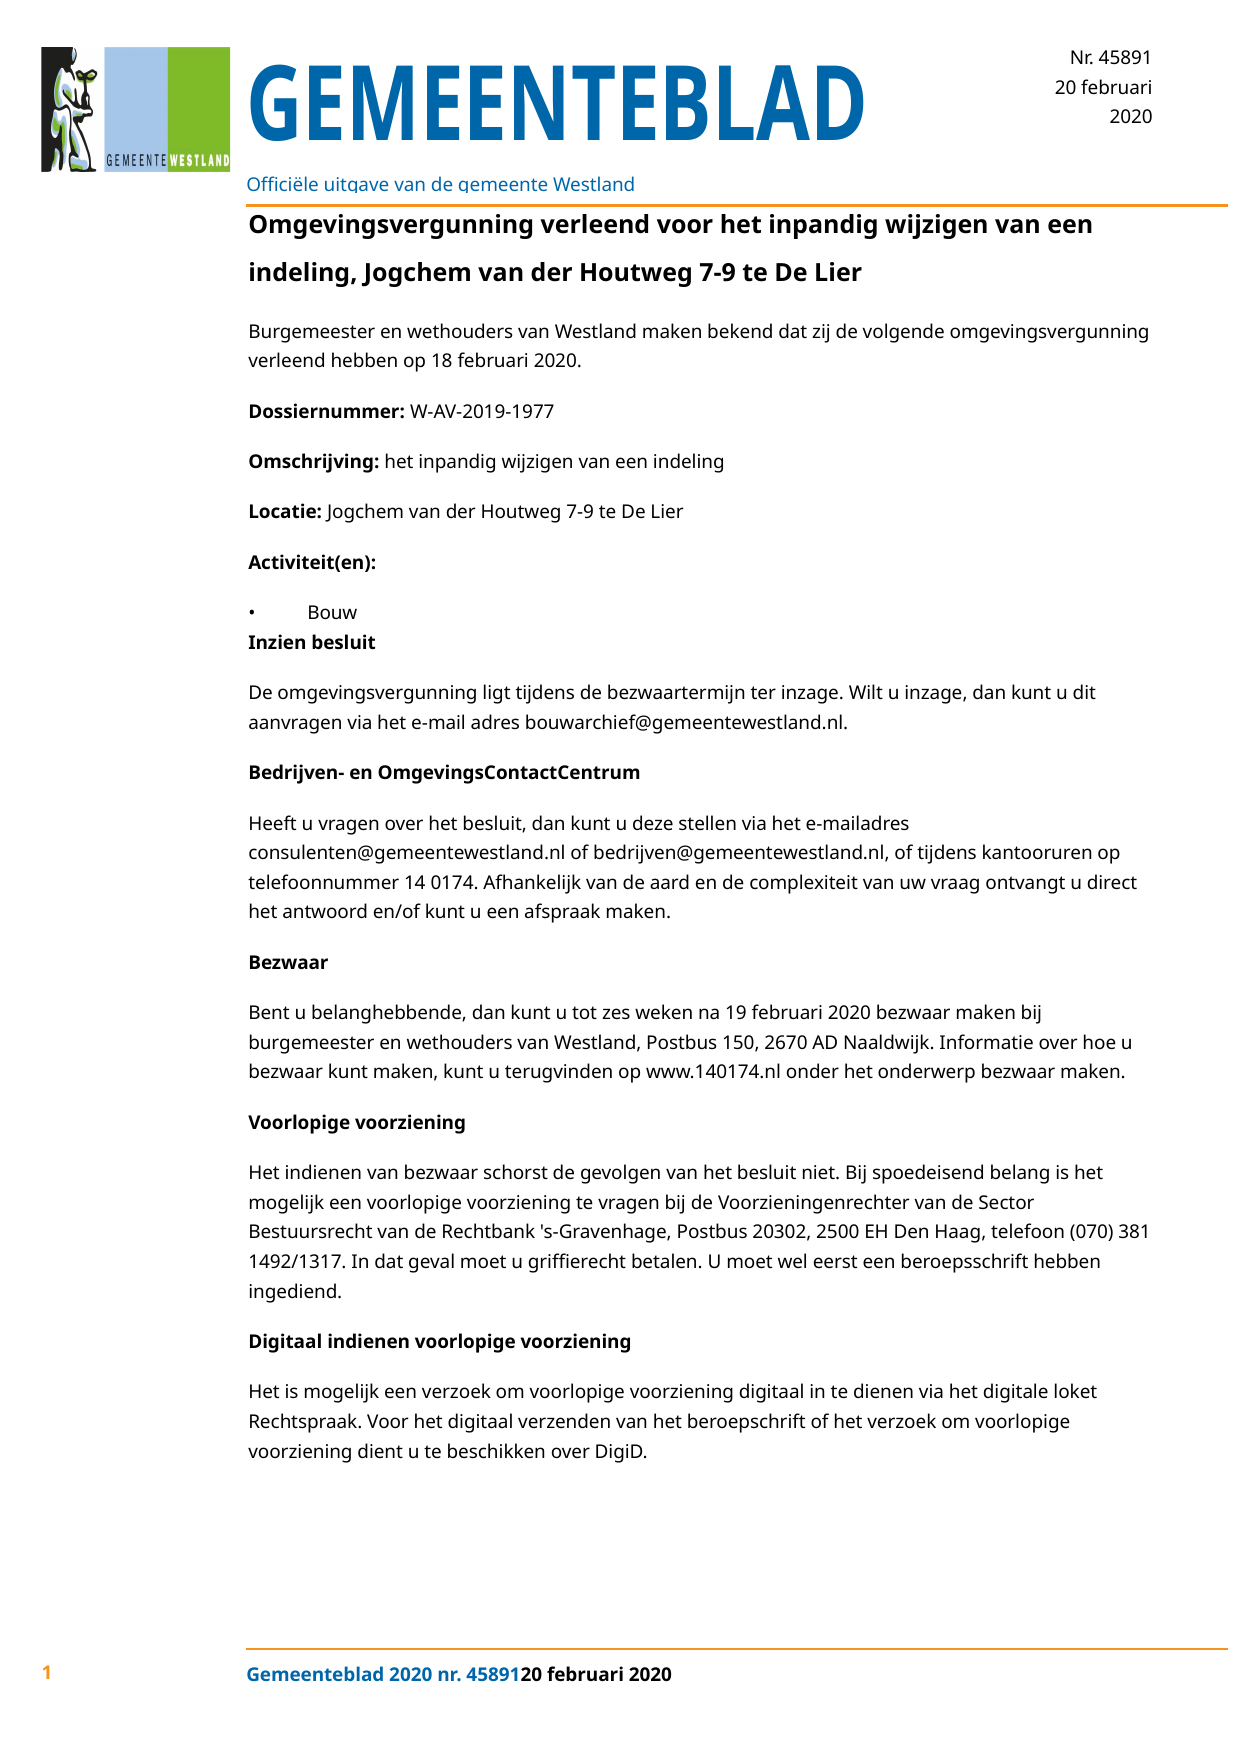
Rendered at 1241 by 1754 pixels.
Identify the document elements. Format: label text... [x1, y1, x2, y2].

text Inzien besluit [248, 629, 1152, 655]
list Bouw [248, 599, 1152, 625]
text Het is mogelijk een verzoek om voorlopige voorziening digitaal in te dienen via het digitale loket Rechtspraak. Voor het digitaal verzenden van het beroepschrift of het verzoek om voorlopige voorziening dient u te beschikken over DigiD. [248, 1379, 1152, 1464]
text Voorlopige voorziening [248, 1109, 1152, 1135]
text Heeft u vragen over het besluit, dan kunt u deze stellen via het e-mailadres consulenten@gemeentewestland.nl of bedrijven@gemeentewestland.nl, of tijdens kantooruren op telefoonnummer 14 0174. Afhankelijk van de aard en de complexiteit van uw vraag ontvangt u direct het antwoord en/of kunt u een afspraak maken. [248, 810, 1152, 924]
text Omgevingsvergunning verleend voor het inpandig wijzigen van een indeling, Jogchem van der Houtweg 7-9 te De Lier [248, 207, 1152, 288]
text Locatie: Jogchem van der Houtweg 7-9 te De Lier [248, 499, 1152, 524]
text Bedrijven- en OmgevingsContactCentrum [248, 759, 1152, 785]
text Bent u belanghebbende, dan kunt u tot zes weken na 19 februari 2020 bezwaar maken bij burgemeester en wethouders van Westland, Postbus 150, 2670 AD Naaldwijk. Informatie over hoe u bezwaar kunt maken, kunt u terugvinden op www.140174.nl onder het onderwerp bezwaar maken. [248, 999, 1152, 1084]
text Het indienen van bezwaar schorst de gevolgen van het besluit niet. Bij spoedeisend belang is het mogelijk een voorlopige voorziening te vragen bij de Voorzieningenrechter van de Sector Bestuursrecht van de Rechtbank 's-Gravenhage, Postbus 20302, 2500 EH Den Haag, telefoon (070) 381 1492/1317. In dat geval moet u griffierecht betalen. U moet wel eerst een beroepsschrift hebben ingediend. [248, 1159, 1152, 1304]
text Dossiernummer: W-AV-2019-1977 [248, 398, 1152, 424]
text Bezwaar [248, 949, 1152, 975]
text Digitaal indienen voorlopige voorziening [248, 1328, 1152, 1354]
picture [41, 47, 231, 172]
text Burgemeester en wethouders van Westland maken bekend dat zij de volgende omgevingsvergunning verleend hebben op 18 februari 2020. [248, 318, 1152, 373]
text Omschrijving: het inpandig wijzigen van een indeling [248, 448, 1152, 474]
text De omgevingsvergunning ligt tijdens de bezwaartermijn ter inzage. Wilt u inzage, dan kunt u dit aanvragen via het e-mail adres bouwarchief@gemeentewestland.nl. [248, 679, 1152, 735]
text Activiteit(en): [248, 549, 1152, 575]
